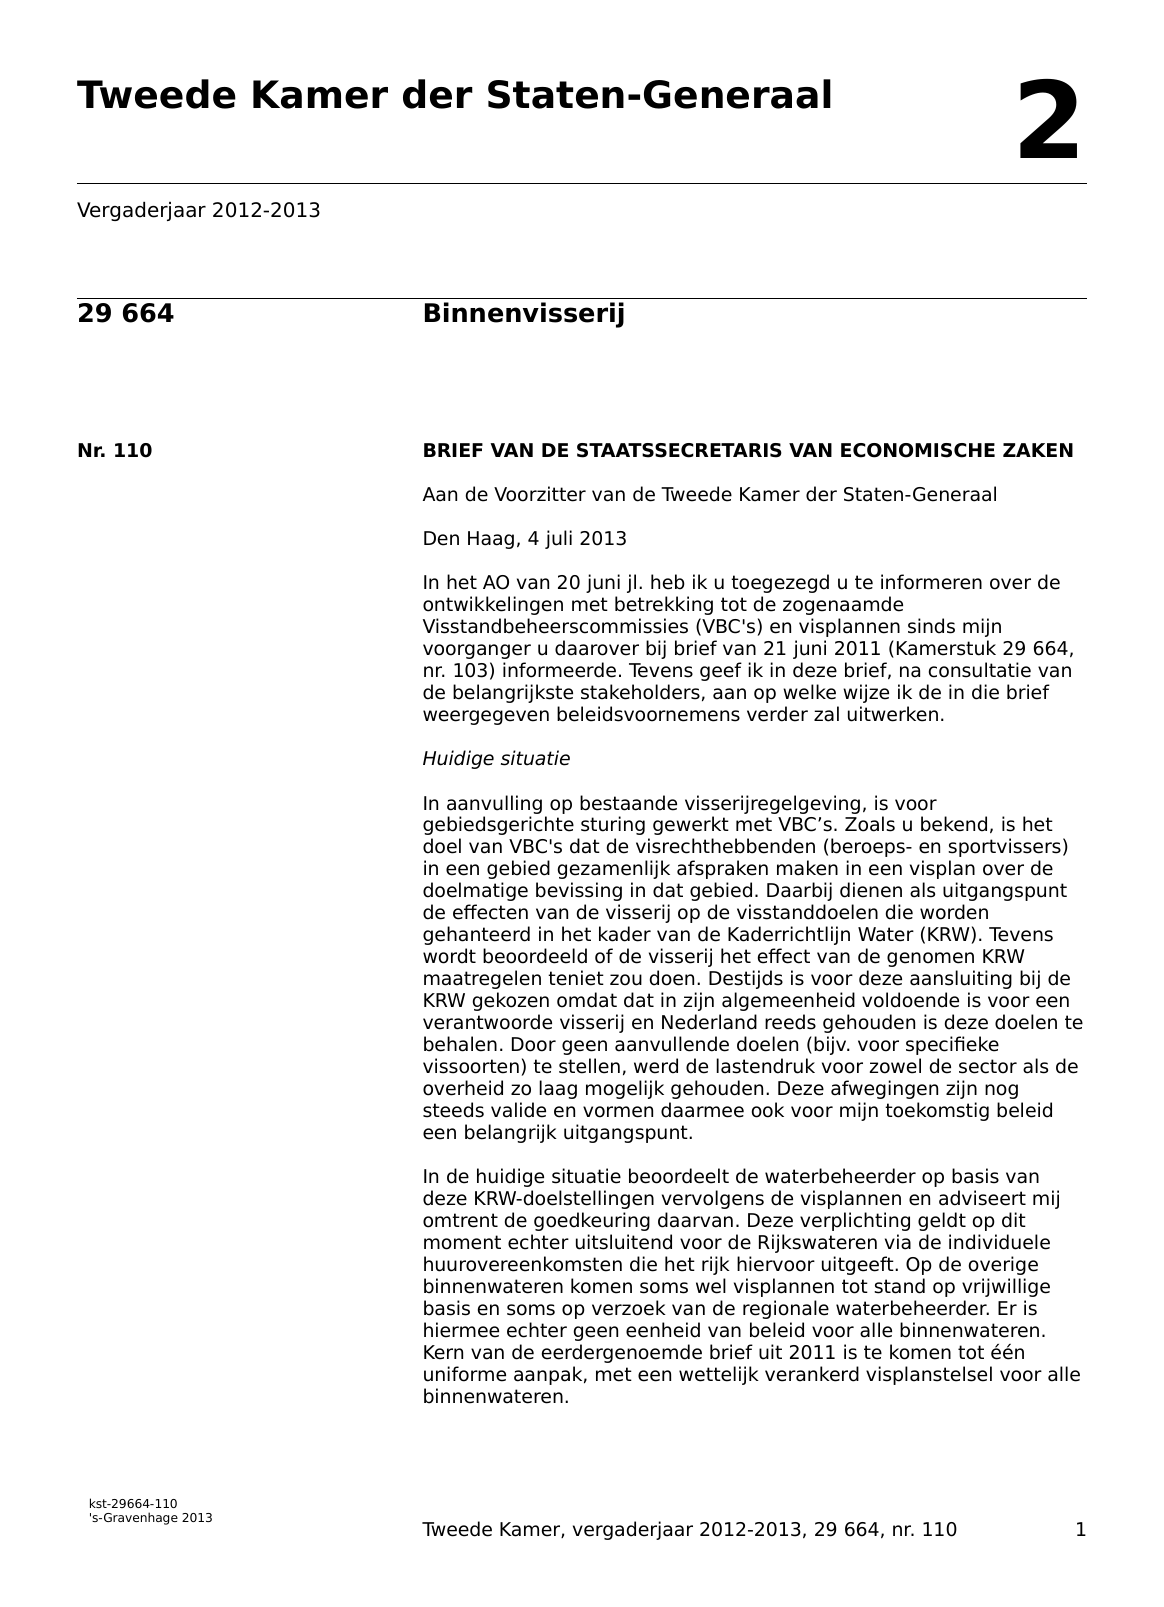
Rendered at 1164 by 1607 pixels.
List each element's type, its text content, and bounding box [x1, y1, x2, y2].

text kst-29664-110 [88, 1497, 323, 1511]
text In de huidige situatie beoordeelt de waterbeheerder op basis van deze KRW-doelstellingen vervolgens de visplannen en adviseert mij omtrent de goedkeuring daarvan. Deze verplichting geldt op dit moment echter uitsluitend voor de Rijkswateren via de individuele huurovereenkomsten die het rijk hiervoor uitgeeft. Op de overige binnenwateren komen soms wel visplannen tot stand op vrijwillige basis en soms op verzoek van de regionale waterbeheerder. Er is hiermee echter geen eenheid van beleid voor alle binnenwateren. Kern van de eerdergenoemde brief uit 2011 is te komen tot één uniforme aanpak, met een wettelijk verankerd visplanstelsel voor alle binnenwateren. [422, 1166, 1087, 1408]
subtitle 29 664 Binnenvisserij [77, 299, 1087, 329]
table_header 2 [886, 59, 1087, 183]
text In het AO van 20 juni jl. heb ik u toegezegd u te informeren over de ontwikkelingen met betrekking tot de zogenaamde Visstandbeheerscommissies (VBC's) en visplannen sinds mijn voorganger u daarover bij brief van 21 juni 2011 (Kamerstuk 29 664, nr. 103) informeerde. Tevens geef ik in deze brief, na consultatie van de belangrijkste stakeholders, aan op welke wijze ik de in die brief weergegeven beleidsvoornemens verder zal uitwerken. [422, 572, 1087, 726]
text Den Haag, 4 juli 2013 [422, 528, 1087, 550]
text Aan de Voorzitter van de Tweede Kamer der Staten-Generaal [422, 484, 1087, 506]
text 's-Gravenhage 2013 [88, 1511, 323, 1525]
text In aanvulling op bestaande visserijregelgeving, is voor gebiedsgerichte sturing gewerkt met VBC’s. Zoals u bekend, is het doel van VBC's dat de visrechthebbenden (beroeps- en sportvissers) in een gebied gezamenlijk afspraken maken in een visplan over de doelmatige bevissing in dat gebied. Daarbij dienen als uitgangspunt de effecten van de visserij op de visstanddoelen die worden gehanteerd in het kader van de Kaderrichtlijn Water (KRW). Tevens wordt beoordeeld of de visserij het effect van de genomen KRW maatregelen teniet zou doen. Destijds is voor deze aansluiting bij de KRW gekozen omdat dat in zijn algemeenheid voldoende is voor een verantwoorde visserij en Nederland reeds gehouden is deze doelen te behalen. Door geen aanvullende doelen (bijv. voor specifieke vissoorten) te stellen, werd de lastendruk voor zowel de sector als de overheid zo laag mogelijk gehouden. Deze afwegingen zijn nog steeds valide en vormen daarmee ook voor mijn toekomstig beleid een belangrijk uitgangspunt. [422, 792, 1087, 1144]
table_header Tweede Kamer der Staten-Generaal [77, 59, 886, 183]
subtitle Nr. 110 BRIEF VAN DE STAATSSECRETARIS VAN ECONOMISCHE ZAKEN [77, 440, 1087, 462]
table_cell Vergaderjaar 2012-2013 [77, 184, 1087, 298]
subtitle Huidige situatie [422, 748, 1087, 770]
